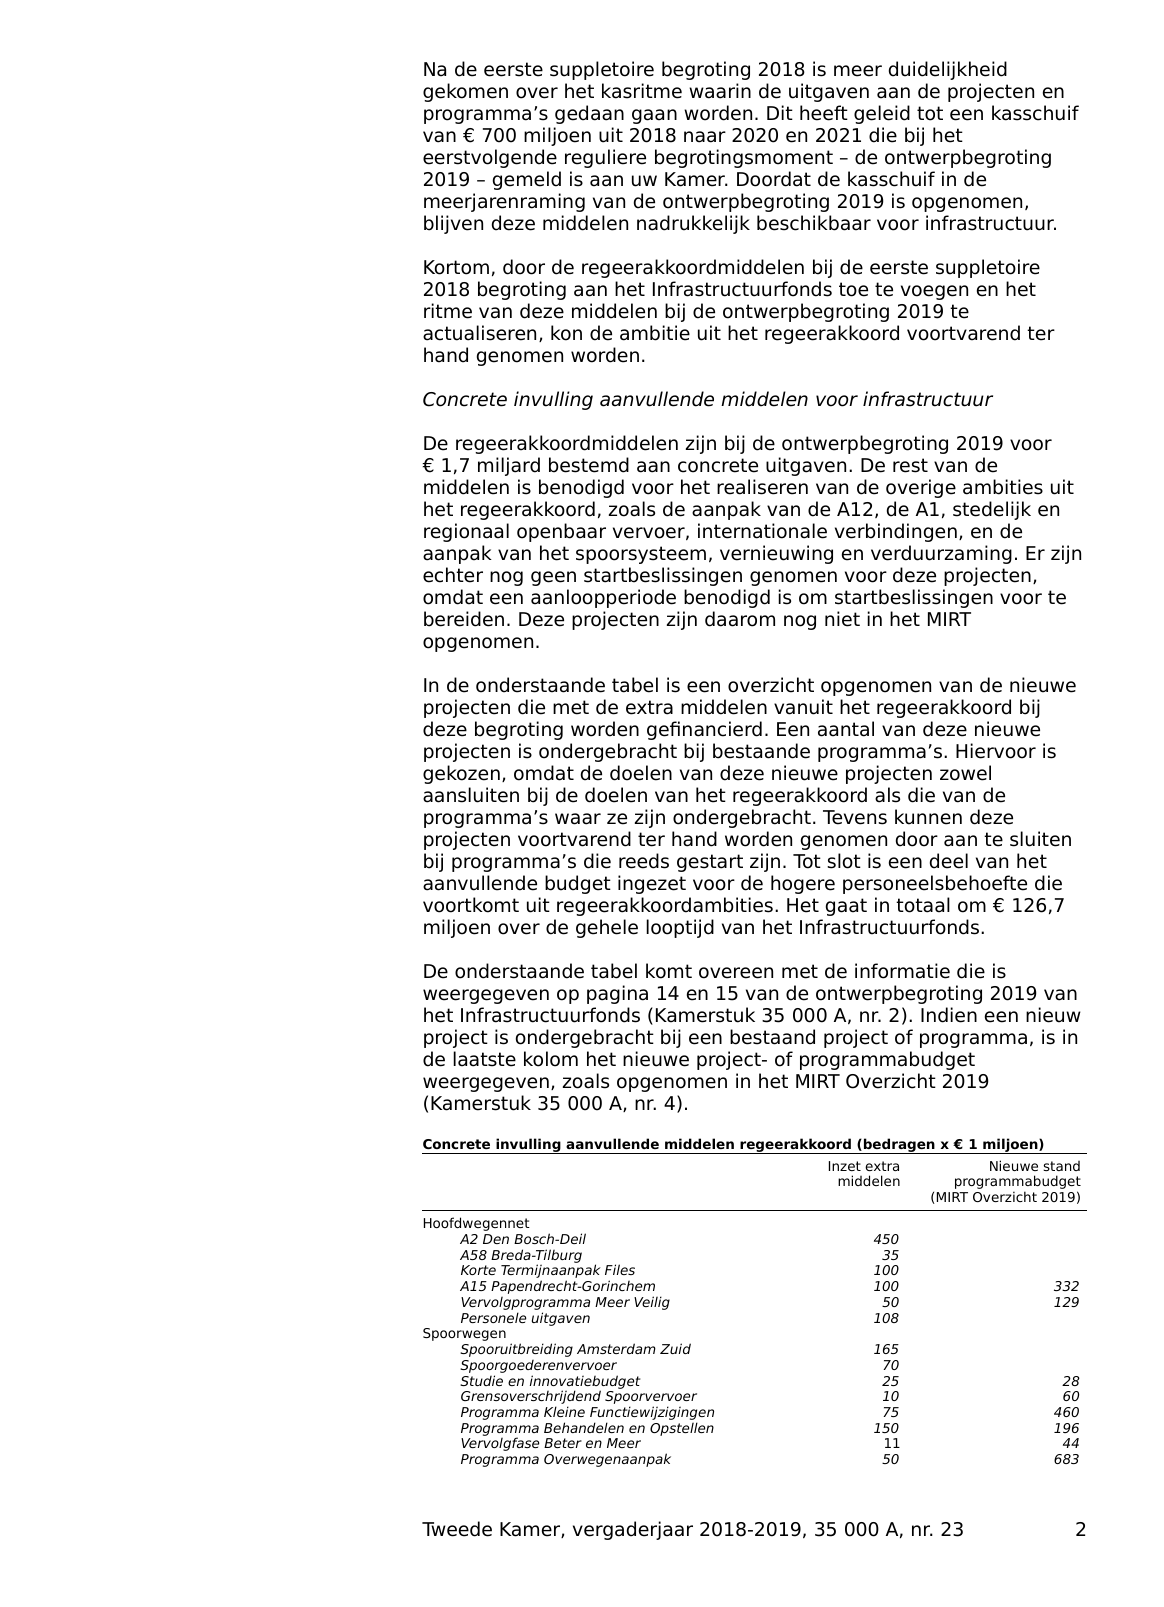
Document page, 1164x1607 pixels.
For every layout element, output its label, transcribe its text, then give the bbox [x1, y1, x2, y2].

table_cell [422, 1373, 454, 1389]
table_cell Vervolgfase Beter en Meer [454, 1436, 772, 1452]
table_cell [906, 1248, 1087, 1263]
table_cell 450 [772, 1232, 906, 1247]
table_cell [906, 1358, 1087, 1373]
table_cell Hoofdwegennet [422, 1211, 772, 1232]
table_cell 108 [772, 1310, 906, 1326]
table_cell 28 [906, 1373, 1087, 1389]
table_cell 25 [772, 1373, 906, 1389]
table_cell Nieuwe stand programmabudget (MIRT Overzicht 2019) [906, 1154, 1087, 1210]
table_cell [906, 1326, 1087, 1342]
table_cell Spoorgoederenvervoer [454, 1358, 772, 1373]
table_cell A15 Papendrecht-Gorinchem [454, 1279, 772, 1295]
table_cell [422, 1248, 454, 1263]
table_cell Grensoverschrijdend Spoorvervoer [454, 1389, 772, 1405]
table_cell Inzet extra middelen [772, 1154, 906, 1210]
table_cell [422, 1421, 454, 1436]
table_cell 35 [772, 1248, 906, 1263]
table_cell 10 [772, 1389, 906, 1405]
table_cell [906, 1342, 1087, 1358]
table_cell 75 [772, 1405, 906, 1421]
table_cell [906, 1211, 1087, 1232]
table_cell 332 [906, 1279, 1087, 1295]
table_cell 150 [772, 1421, 906, 1436]
table_cell [422, 1452, 454, 1468]
table_cell [422, 1295, 454, 1310]
table_cell Programma Behandelen en Opstellen [454, 1421, 772, 1436]
table_cell [422, 1358, 454, 1373]
table_cell 60 [906, 1389, 1087, 1405]
text Kortom, door de regeerakkoordmiddelen bij de eerste suppletoire 2018 begroting aan het Infrastructuurfonds toe te voegen en het ritme van deze middelen bij de ontwerpbegroting 2019 te actualiseren, kon de ambitie uit het regeerakkoord voortvarend ter hand genomen worden. [422, 257, 1087, 367]
table_cell [422, 1232, 454, 1247]
table_cell Spoorwegen [422, 1326, 772, 1342]
table_cell 196 [906, 1421, 1087, 1436]
table_cell 50 [772, 1452, 906, 1468]
table_cell 683 [906, 1452, 1087, 1468]
table_cell Studie en innovatiebudget [454, 1373, 772, 1389]
table_cell [422, 1154, 772, 1210]
table_cell [422, 1310, 454, 1326]
text In de onderstaande tabel is een overzicht opgenomen van de nieuwe projecten die met de extra middelen vanuit het regeerakkoord bij deze begroting worden gefinancierd. Een aantal van deze nieuwe projecten is ondergebracht bij bestaande programma’s. Hiervoor is gekozen, omdat de doelen van deze nieuwe projecten zowel aansluiten bij de doelen van het regeerakkoord als die van de programma’s waar ze zijn ondergebracht. Tevens kunnen deze projecten voortvarend ter hand worden genomen door aan te sluiten bij programma’s die reeds gestart zijn. Tot slot is een deel van het aanvullende budget ingezet voor de hogere personeelsbehoefte die voortkomt uit regeerakkoordambities. Het gaat in totaal om € 126,7 miljoen over de gehele looptijd van het Infrastructuurfonds. [422, 675, 1087, 939]
text Na de eerste suppletoire begroting 2018 is meer duidelijkheid gekomen over het kasritme waarin de uitgaven aan de projecten en programma’s gedaan gaan worden. Dit heeft geleid tot een kasschuif van € 700 miljoen uit 2018 naar 2020 en 2021 die bij het eerstvolgende reguliere begrotingsmoment – de ontwerpbegroting 2019 – gemeld is aan uw Kamer. Doordat de kasschuif in de meerjarenraming van de ontwerpbegroting 2019 is opgenomen, blijven deze middelen nadrukkelijk beschikbaar voor infrastructuur. [422, 59, 1087, 235]
table_cell 129 [906, 1295, 1087, 1310]
table_cell [422, 1342, 454, 1358]
table_cell 70 [772, 1358, 906, 1373]
table_cell [422, 1436, 454, 1452]
table_cell [422, 1279, 454, 1295]
table_cell Programma Kleine Functiewijzigingen [454, 1405, 772, 1421]
table_cell Vervolgprogramma Meer Veilig [454, 1295, 772, 1310]
table_cell Programma Overwegenaanpak [454, 1452, 772, 1468]
table_cell [422, 1405, 454, 1421]
table_cell [422, 1389, 454, 1405]
table_cell 44 [906, 1436, 1087, 1452]
text De onderstaande tabel komt overeen met de informatie die is weergegeven op pagina 14 en 15 van de ontwerpbegroting 2019 van het Infrastructuurfonds (Kamerstuk 35 000 A, nr. 2). Indien een nieuw project is ondergebracht bij een bestaand project of programma, is in de laatste kolom het nieuwe project- of programmabudget weergegeven, zoals opgenomen in het MIRT Overzicht 2019 (Kamerstuk 35 000 A, nr. 4). [422, 961, 1087, 1115]
table_cell 100 [772, 1279, 906, 1295]
table_cell 11 [772, 1436, 906, 1452]
table_cell 50 [772, 1295, 906, 1310]
table_cell [906, 1232, 1087, 1247]
table_cell A58 Breda-Tilburg [454, 1248, 772, 1263]
table_cell [906, 1310, 1087, 1326]
table_cell [422, 1263, 454, 1279]
table_cell A2 Den Bosch-Deil [454, 1232, 772, 1247]
table_cell 100 [772, 1263, 906, 1279]
table_cell Korte Termijnaanpak Files [454, 1263, 772, 1279]
table_cell 165 [772, 1342, 906, 1358]
table_cell Personele uitgaven [454, 1310, 772, 1326]
text De regeerakkoordmiddelen zijn bij de ontwerpbegroting 2019 voor € 1,7 miljard bestemd aan concrete uitgaven. De rest van de middelen is benodigd voor het realiseren van de overige ambities uit het regeerakkoord, zoals de aanpak van de A12, de A1, stedelijk en regionaal openbaar vervoer, internationale verbindingen, en de aanpak van het spoorsysteem, vernieuwing en verduurzaming. Er zijn echter nog geen startbeslissingen genomen voor deze projecten, omdat een aanloopperiode benodigd is om startbeslissingen voor te bereiden. Deze projecten zijn daarom nog niet in het MIRT opgenomen. [422, 433, 1087, 653]
table_cell [772, 1211, 906, 1232]
table_cell [906, 1263, 1087, 1279]
table_cell 460 [906, 1405, 1087, 1421]
table_cell Spooruitbreiding Amsterdam Zuid [454, 1342, 772, 1358]
table_cell [772, 1326, 906, 1342]
table_header Concrete invulling aanvullende middelen regeerakkoord (bedragen x € 1 miljoen) [422, 1137, 1087, 1153]
subtitle Concrete invulling aanvullende middelen voor infrastructuur [422, 389, 1087, 411]
